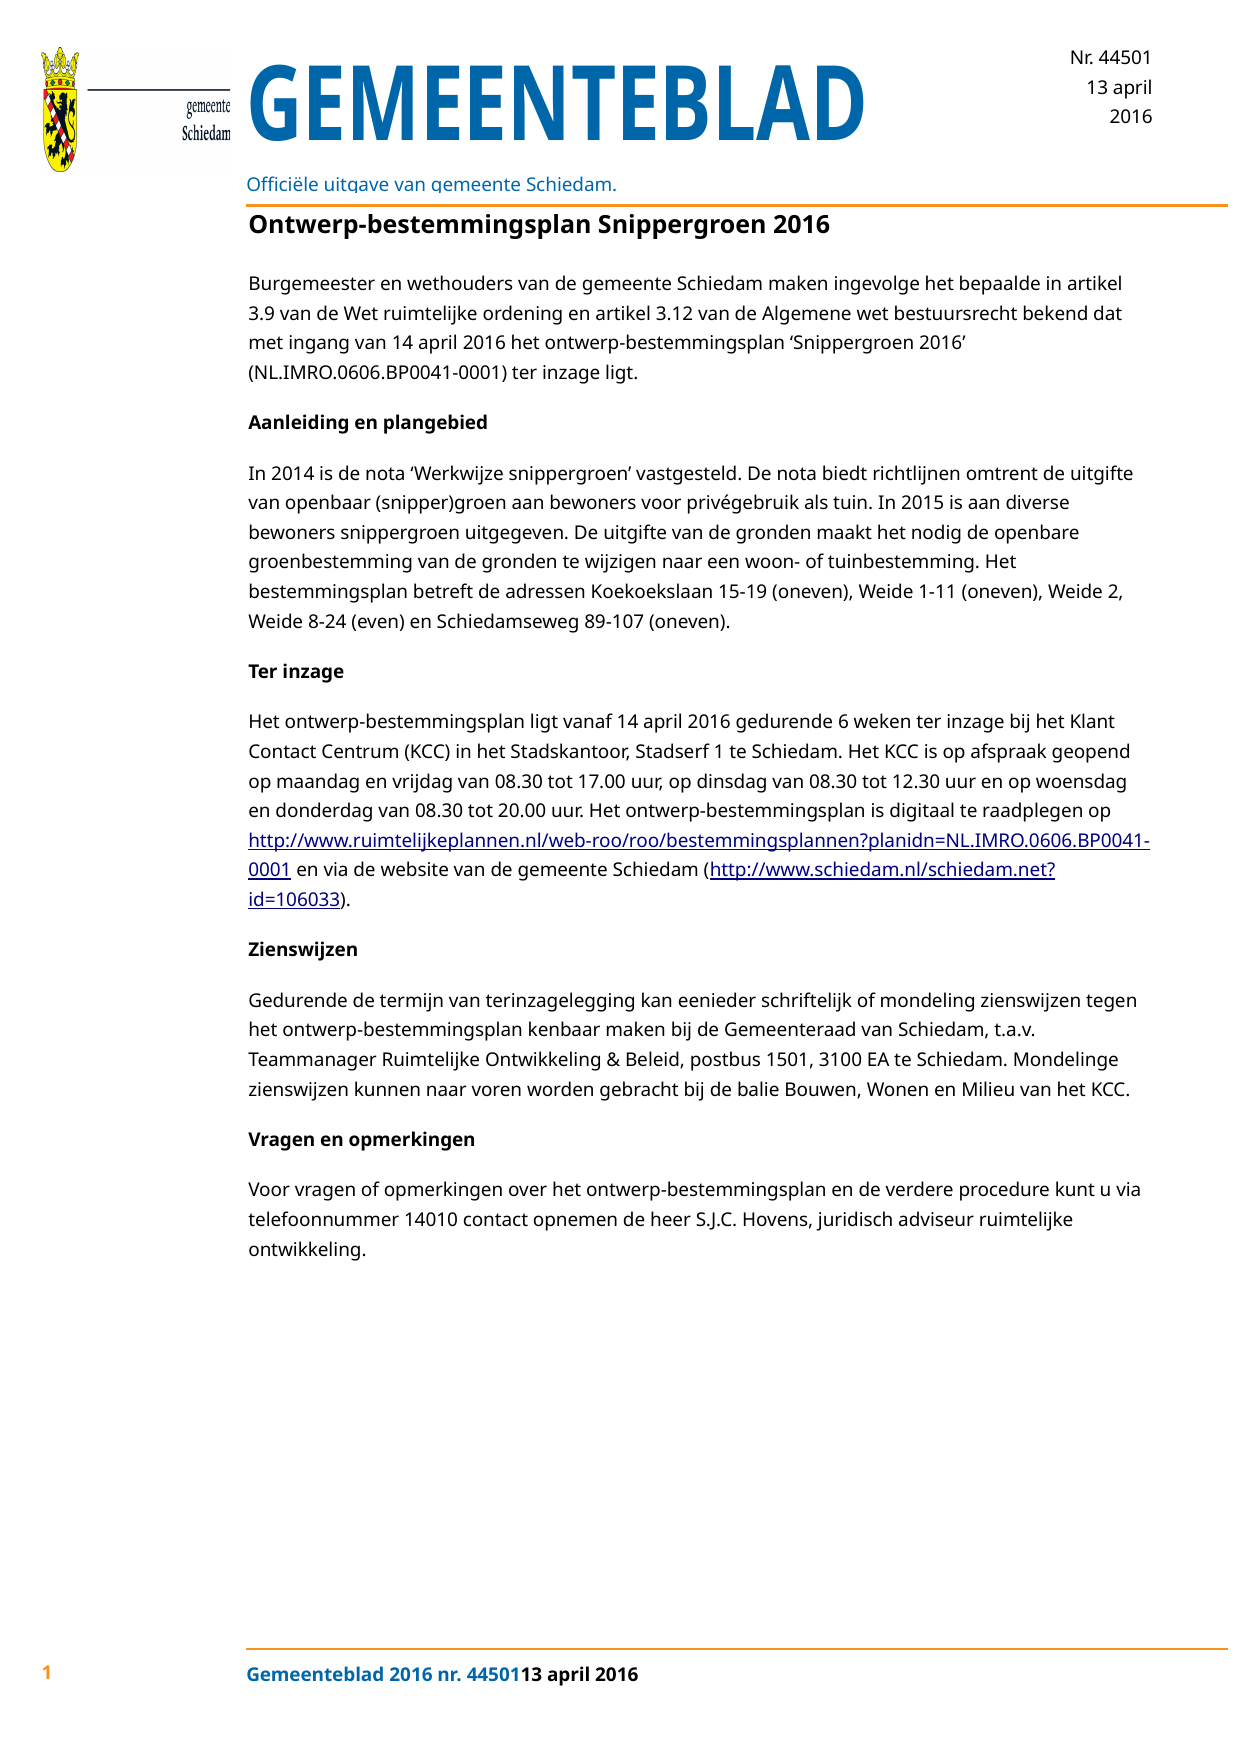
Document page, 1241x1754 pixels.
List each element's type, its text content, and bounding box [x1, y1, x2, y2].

text Voor vragen of opmerkingen over het ontwerp-bestemmingsplan en de verdere procedure kunt u via telefoonnummer 14010 contact opnemen de heer S.J.C. Hovens, juridisch adviseur ruimtelijke ontwikkeling. [248, 1177, 1152, 1261]
text Burgemeester en wethouders van de gemeente Schiedam maken ingevolge het bepaalde in artikel 3.9 van de Wet ruimtelijke ordening en artikel 3.12 van de Algemene wet bestuursrecht bekend dat met ingang van 14 april 2016 het ontwerp-bestemmingsplan ‘Snippergroen 2016’ (NL.IMRO.0606.BP0041-0001) ter inzage ligt. [248, 270, 1152, 385]
text Ter inzage [248, 658, 1152, 684]
text Zienswijzen [248, 937, 1152, 962]
text Ontwerp-bestemmingsplan Snippergroen 2016 [248, 207, 1152, 241]
text In 2014 is de nota ‘Werkwijze snippergroen’ vastgesteld. De nota biedt richtlijnen omtrent de uitgifte van openbaar (snipper)groen aan bewoners voor privégebruik als tuin. In 2015 is aan diverse bewoners snippergroen uitgegeven. De uitgifte van de gronden maakt het nodig de openbare groenbestemming van de gronden te wijzigen naar een woon- of tuinbestemming. Het bestemmingsplan betreft de adressen Koekoekslaan 15-19 (oneven), Weide 1-11 (oneven), Weide 2, Weide 8-24 (even) en Schiedamseweg 89-107 (oneven). [248, 460, 1152, 633]
text Het ontwerp-bestemmingsplan ligt vanaf 14 april 2016 gedurende 6 weken ter inzage bij het Klant Contact Centrum (KCC) in het Stadskantoor, Stadserf 1 te Schiedam. Het KCC is op afspraak geopend op maandag en vrijdag van 08.30 tot 17.00 uur, op dinsdag van 08.30 tot 12.30 uur en op woensdag en donderdag van 08.30 tot 20.00 uur. Het ontwerp-bestemmingsplan is digitaal te raadplegen op http://www.ruimtelijkeplannen.nl/web-roo/roo/bestemmingsplannen?planidn=NL.IMRO.0606.BP0041-0001 en via de website van de gemeente Schiedam (http://www.schiedam.nl/schiedam.net?id=106033). [248, 709, 1152, 912]
text Aanleiding en plangebied [248, 409, 1152, 435]
picture [41, 47, 231, 172]
text Gedurende de termijn van terinzagelegging kan eenieder schriftelijk of mondeling zienswijzen tegen het ontwerp-bestemmingsplan kenbaar maken bij de Gemeenteraad van Schiedam, t.a.v. Teammanager Ruimtelijke Ontwikkeling & Beleid, postbus 1501, 3100 EA te Schiedam. Mondelinge zienswijzen kunnen naar voren worden gebracht bij de balie Bouwen, Wonen en Milieu van het KCC. [248, 987, 1152, 1101]
text Vragen en opmerkingen [248, 1126, 1152, 1152]
